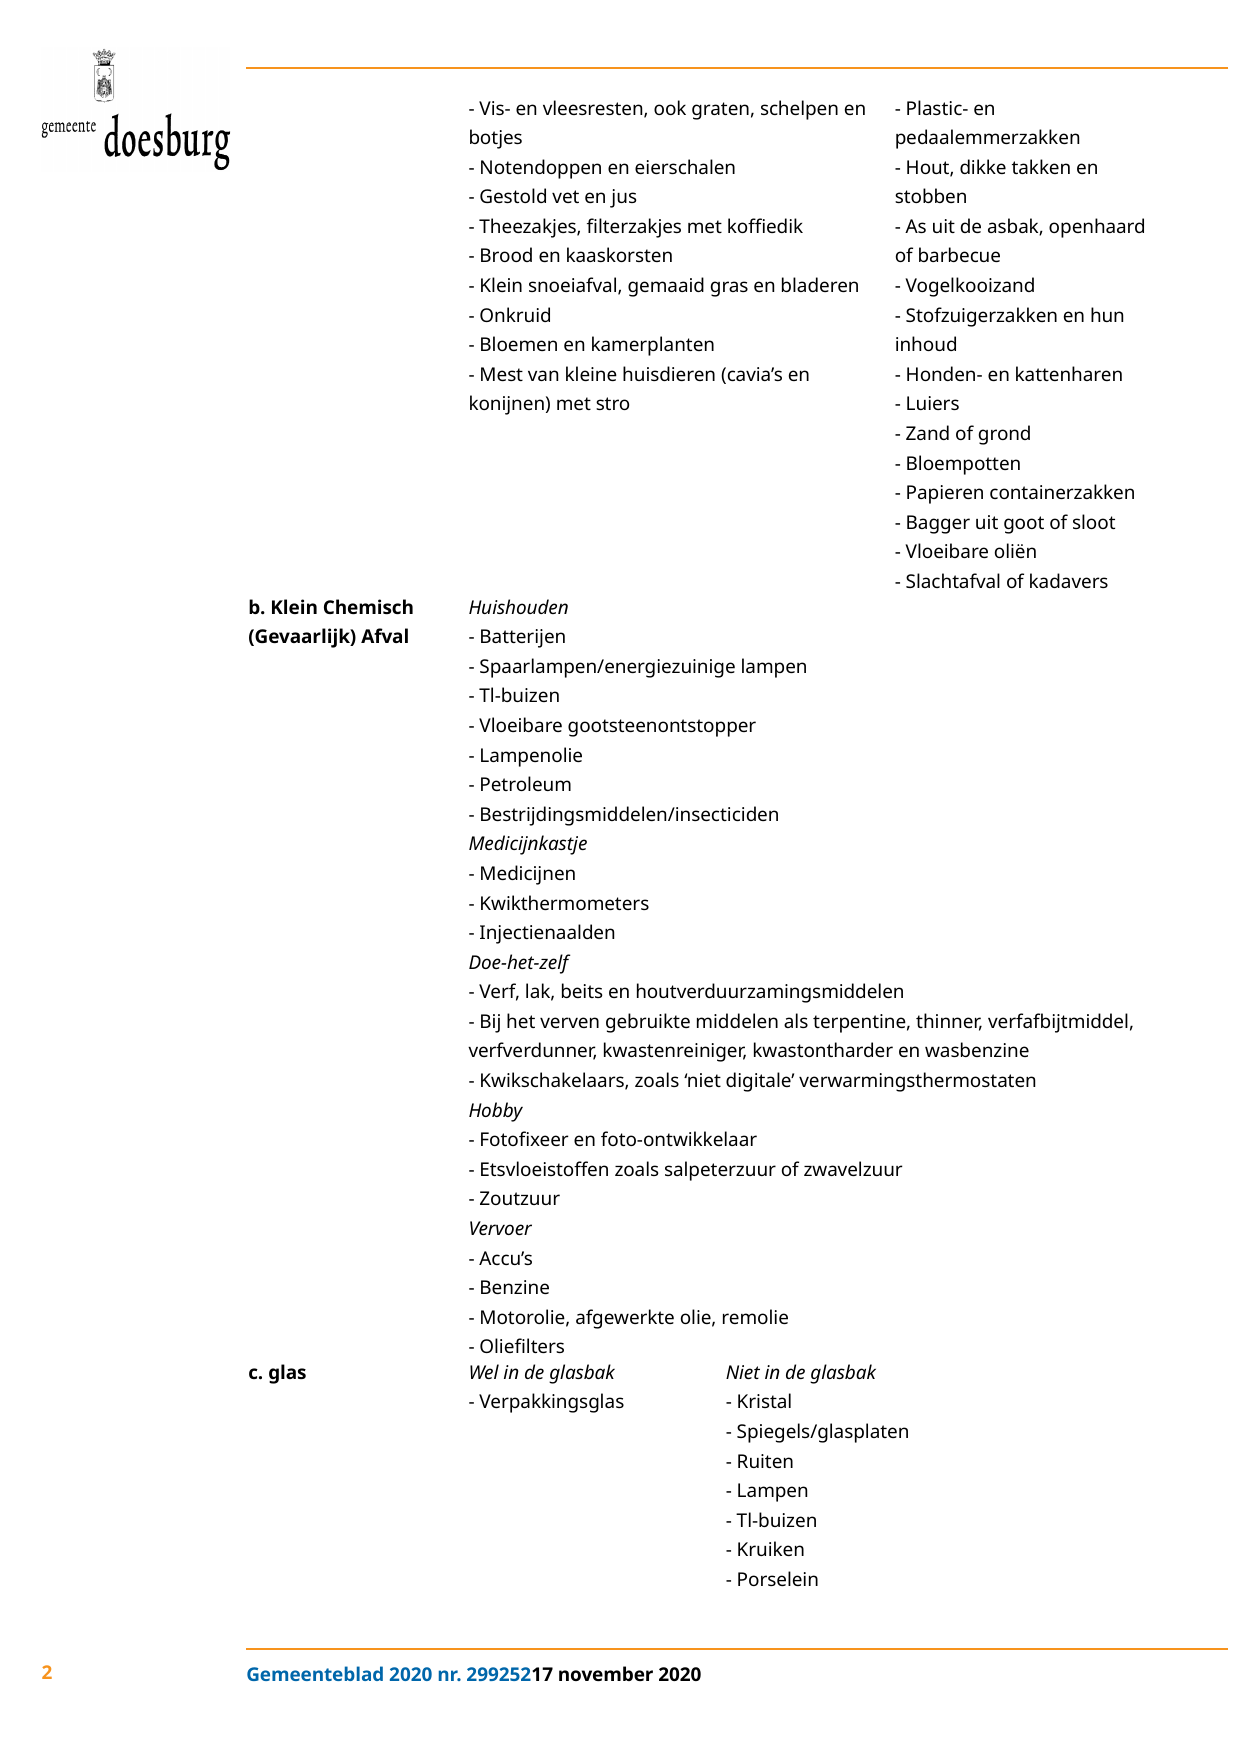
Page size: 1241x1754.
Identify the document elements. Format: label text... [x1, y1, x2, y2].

table_cell Niet in de glasbak - Kristal - Spiegels/glasplaten - Ruiten - Lampen - Tl-buizen - Kruiken - Porselein [726, 1359, 1152, 1592]
table_header [248, 95, 468, 594]
table_cell Wel in de glasbak - Verpakkingsglas [468, 1359, 726, 1592]
table_header - Vis- en vleesresten, ook graten, schelpen en botjes - Notendoppen en eierschalen - Gestold vet en jus - Theezakjes, filterzakjes met koffiedik - Brood en kaaskorsten - Klein snoeiafval, gemaaid gras en bladeren - Onkruid - Bloemen en kamerplanten - Mest van kleine huisdieren (cavia’s en konijnen) met stro [468, 95, 894, 594]
table_cell b. Klein Chemisch (Gevaarlijk) Afval [248, 594, 468, 1359]
picture [41, 47, 231, 172]
table_cell c. glas [248, 1359, 468, 1592]
table_header - Plastic- en pedaalemmerzakken - Hout, dikke takken en stobben - As uit de asbak, openhaard of barbecue - Vogelkooizand - Stofzuigerzakken en hun inhoud - Honden- en kattenharen - Luiers - Zand of grond - Bloempotten - Papieren containerzakken - Bagger uit goot of sloot - Vloeibare oliën - Slachtafval of kadavers [895, 95, 1152, 594]
table_cell Huishouden - Batterijen - Spaarlampen/energiezuinige lampen - Tl-buizen - Vloeibare gootsteenontstopper - Lampenolie - Petroleum - Bestrijdingsmiddelen/insecticiden Medicijnkastje - Medicijnen - Kwikthermometers - Injectienaalden Doe-het-zelf - Verf, lak, beits en houtverduurzamingsmiddelen - Bij het verven gebruikte middelen als terpentine, thinner, verfafbijtmiddel, verfverdunner, kwastenreiniger, kwastontharder en wasbenzine - Kwikschakelaars, zoals ‘niet digitale’ verwarmingsthermostaten Hobby - Fotofixeer en foto-ontwikkelaar - Etsvloeistoffen zoals salpeterzuur of zwavelzuur - Zoutzuur Vervoer - Accu’s - Benzine - Motorolie, afgewerkte olie, remolie - Oliefilters [468, 594, 1152, 1359]
